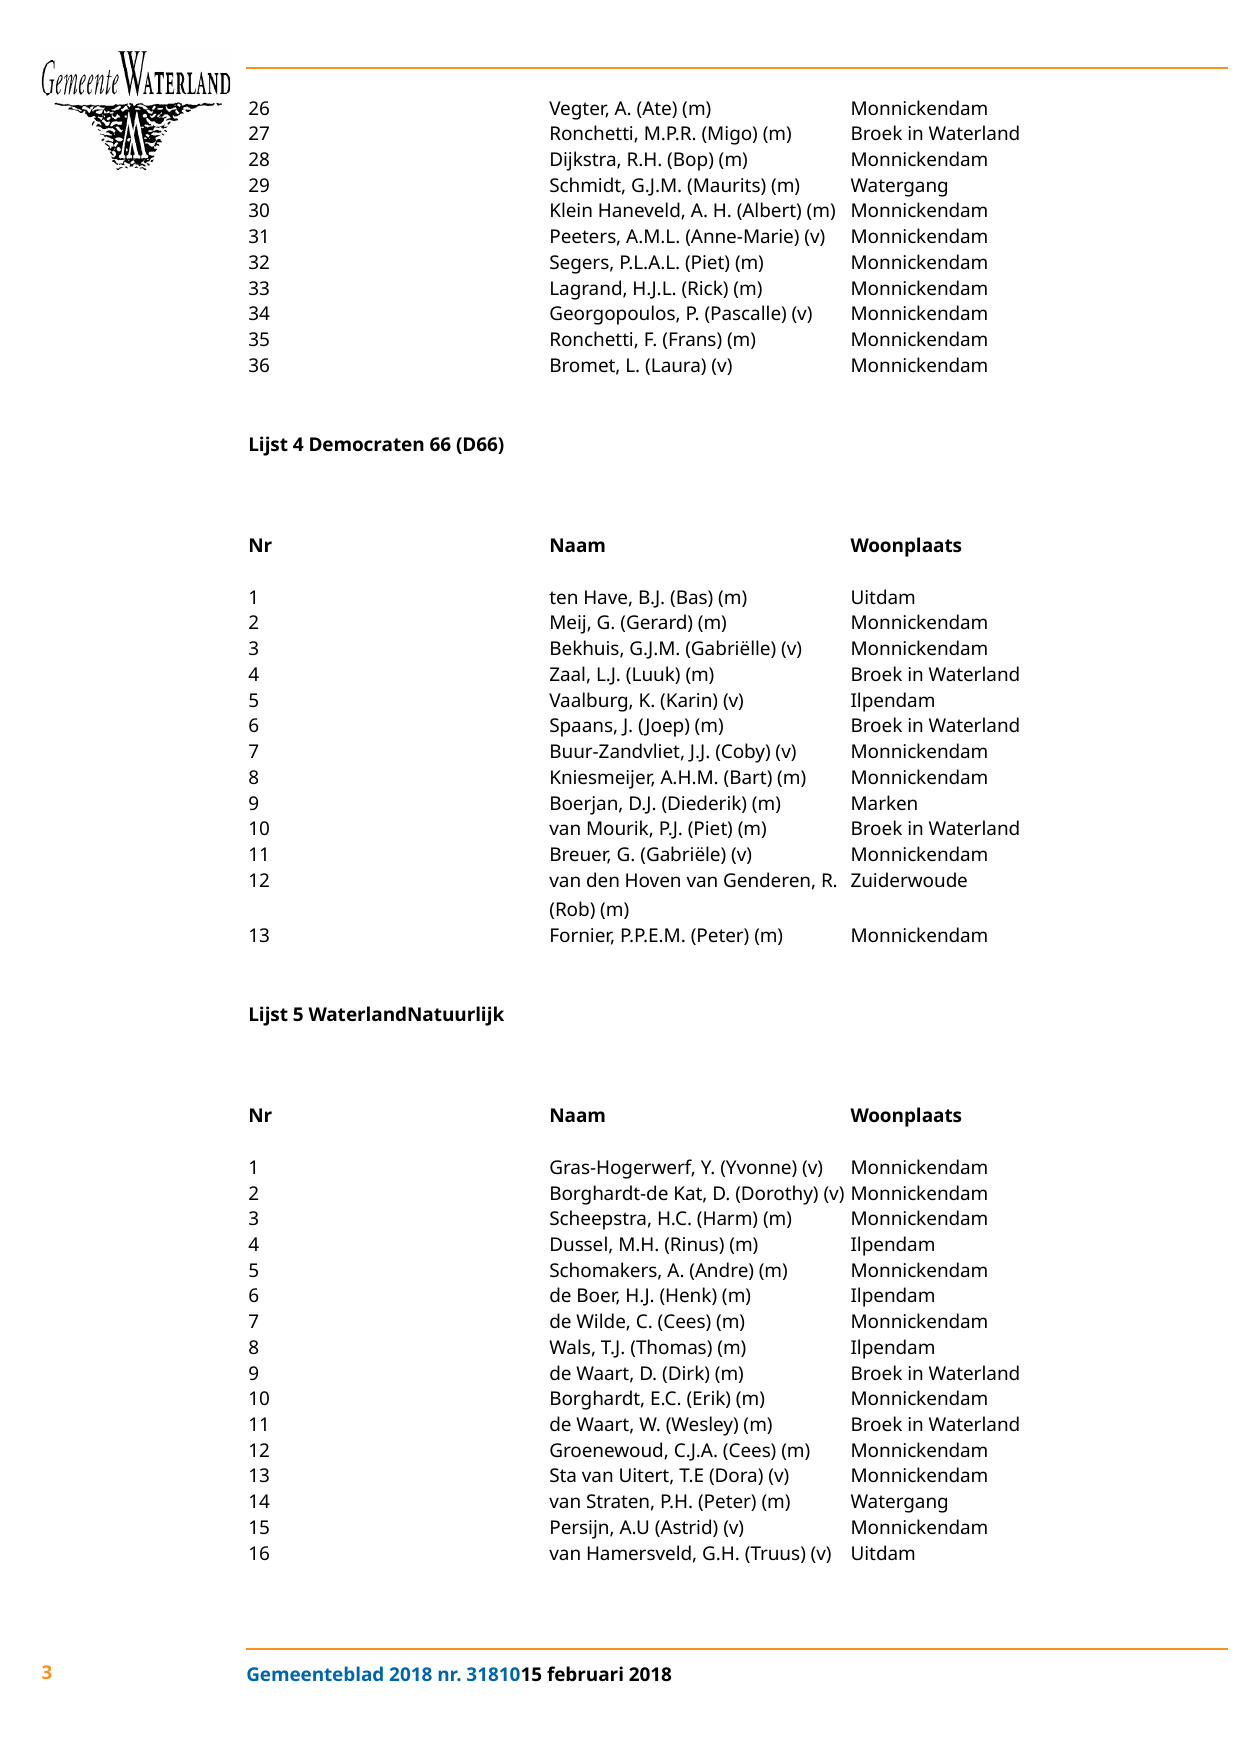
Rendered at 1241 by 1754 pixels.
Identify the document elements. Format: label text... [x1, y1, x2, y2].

table_cell Zaal, L.J. (Luuk) (m) [549, 661, 850, 687]
table_cell Zuiderwoude [850, 867, 1152, 922]
table_cell Persijn, A.U (Astrid) (v) [549, 1514, 850, 1540]
text Lijst 5 WaterlandNatuurlijk [248, 1002, 1152, 1027]
table_cell Monnickendam [850, 249, 1152, 275]
table_cell 7 [248, 1308, 549, 1334]
table_header Gras-Hogerwerf, Y. (Yvonne) (v) [549, 1154, 850, 1180]
table_cell 6 [248, 1283, 549, 1308]
picture [41, 47, 231, 172]
table_cell Sta van Uitert, T.E (Dora) (v) [549, 1463, 850, 1488]
table_cell 4 [248, 1231, 549, 1257]
table_cell Monnickendam [850, 1386, 1152, 1411]
table_cell 3 [248, 1205, 549, 1231]
table_cell Monnickendam [850, 1514, 1152, 1540]
table_cell 33 [248, 275, 549, 301]
table_cell 5 [248, 1257, 549, 1283]
table_cell 29 [248, 172, 549, 198]
table_cell Borghardt, E.C. (Erik) (m) [549, 1386, 850, 1411]
table_cell Uitdam [850, 1540, 1152, 1566]
table_cell 10 [248, 1386, 549, 1411]
table_cell Monnickendam [850, 146, 1152, 172]
table_cell 8 [248, 764, 549, 790]
table_cell de Boer, H.J. (Henk) (m) [549, 1283, 850, 1308]
table_cell Groenewoud, C.J.A. (Cees) (m) [549, 1437, 850, 1463]
table_header Uitdam [850, 584, 1152, 609]
table_cell Marken [850, 790, 1152, 815]
table_cell 35 [248, 326, 549, 352]
table_cell Broek in Waterland [850, 713, 1152, 738]
table_cell 9 [248, 1360, 549, 1386]
table_cell Boerjan, D.J. (Diederik) (m) [549, 790, 850, 815]
table_cell Klein Haneveld, A. H. (Albert) (m) [549, 198, 850, 223]
table_cell Monnickendam [850, 738, 1152, 764]
table_cell Schomakers, A. (Andre) (m) [549, 1257, 850, 1283]
table_cell Vaalburg, K. (Karin) (v) [549, 687, 850, 712]
table_header Woonplaats [850, 533, 1152, 558]
table_cell 4 [248, 661, 549, 687]
table_cell 12 [248, 1437, 549, 1463]
table_cell Ronchetti, M.P.R. (Migo) (m) [549, 121, 850, 146]
table_cell Monnickendam [850, 1180, 1152, 1205]
table_cell de Waart, D. (Dirk) (m) [549, 1360, 850, 1386]
table_cell Dussel, M.H. (Rinus) (m) [549, 1231, 850, 1257]
table_cell Georgopoulos, P. (Pascalle) (v) [549, 301, 850, 326]
table_cell 11 [248, 841, 549, 867]
table_cell 30 [248, 198, 549, 223]
table_header ten Have, B.J. (Bas) (m) [549, 584, 850, 609]
table_header Woonplaats [850, 1103, 1152, 1128]
table_cell Peeters, A.M.L. (Anne-Marie) (v) [549, 224, 850, 249]
table_cell Breuer, G. (Gabriële) (v) [549, 841, 850, 867]
table_cell Monnickendam [850, 764, 1152, 790]
table_cell Ilpendam [850, 687, 1152, 712]
table_cell Monnickendam [850, 301, 1152, 326]
table_header Naam [549, 1103, 850, 1128]
table_cell Monnickendam [850, 1205, 1152, 1231]
table_cell Wals, T.J. (Thomas) (m) [549, 1334, 850, 1360]
table_cell 13 [248, 1463, 549, 1488]
table_cell Kniesmeijer, A.H.M. (Bart) (m) [549, 764, 850, 790]
table_cell 3 [248, 635, 549, 661]
table_cell Monnickendam [850, 224, 1152, 249]
table_cell 9 [248, 790, 549, 815]
table_header Nr [248, 1103, 549, 1128]
table_cell Broek in Waterland [850, 1411, 1152, 1437]
table_cell 27 [248, 121, 549, 146]
table_cell van Straten, P.H. (Peter) (m) [549, 1489, 850, 1514]
table_header 1 [248, 1154, 549, 1180]
table_cell [248, 558, 549, 584]
table_cell 6 [248, 713, 549, 738]
table_cell Ronchetti, F. (Frans) (m) [549, 326, 850, 352]
text Lijst 4 Democraten 66 (D66) [248, 431, 1152, 457]
table_cell 10 [248, 815, 549, 841]
table_cell Segers, P.L.A.L. (Piet) (m) [549, 249, 850, 275]
table_cell 2 [248, 1180, 549, 1205]
table_cell Monnickendam [850, 275, 1152, 301]
table_cell 5 [248, 687, 549, 712]
table_cell 26 [248, 95, 549, 121]
table_cell 14 [248, 1489, 549, 1514]
table_cell Monnickendam [850, 352, 1152, 378]
table_cell Monnickendam [850, 922, 1152, 948]
table_cell van Hamersveld, G.H. (Truus) (v) [549, 1540, 850, 1566]
table_cell de Waart, W. (Wesley) (m) [549, 1411, 850, 1437]
table_cell 32 [248, 249, 549, 275]
table_cell 2 [248, 610, 549, 635]
table_cell Scheepstra, H.C. (Harm) (m) [549, 1205, 850, 1231]
table_cell Lagrand, H.J.L. (Rick) (m) [549, 275, 850, 301]
table_cell Monnickendam [850, 635, 1152, 661]
table_cell Ilpendam [850, 1283, 1152, 1308]
table_cell Broek in Waterland [850, 815, 1152, 841]
table_cell Borghardt-de Kat, D. (Dorothy) (v) [549, 1180, 850, 1205]
table_cell Watergang [850, 172, 1152, 198]
table_cell de Wilde, C. (Cees) (m) [549, 1308, 850, 1334]
table_cell Broek in Waterland [850, 661, 1152, 687]
table_cell 31 [248, 224, 549, 249]
table_cell van den Hoven van Genderen, R. (Rob) (m) [549, 867, 850, 922]
table_cell Monnickendam [850, 1308, 1152, 1334]
table_cell 36 [248, 352, 549, 378]
table_cell Monnickendam [850, 610, 1152, 635]
table_cell 11 [248, 1411, 549, 1437]
table_cell Ilpendam [850, 1231, 1152, 1257]
table_cell 15 [248, 1514, 549, 1540]
table_cell 13 [248, 922, 549, 948]
table_cell 28 [248, 146, 549, 172]
table_cell Spaans, J. (Joep) (m) [549, 713, 850, 738]
table_cell 12 [248, 867, 549, 922]
table_cell Broek in Waterland [850, 121, 1152, 146]
table_cell Bekhuis, G.J.M. (Gabriëlle) (v) [549, 635, 850, 661]
table_cell 16 [248, 1540, 549, 1566]
table_header Monnickendam [850, 1154, 1152, 1180]
table_cell [248, 1128, 549, 1154]
table_cell Ilpendam [850, 1334, 1152, 1360]
table_header Naam [549, 533, 850, 558]
table_cell Vegter, A. (Ate) (m) [549, 95, 850, 121]
table_cell van Mourik, P.J. (Piet) (m) [549, 815, 850, 841]
table_cell 34 [248, 301, 549, 326]
table_cell Buur-Zandvliet, J.J. (Coby) (v) [549, 738, 850, 764]
table_cell Fornier, P.P.E.M. (Peter) (m) [549, 922, 850, 948]
table_cell Monnickendam [850, 198, 1152, 223]
table_cell Schmidt, G.J.M. (Maurits) (m) [549, 172, 850, 198]
table_cell Monnickendam [850, 326, 1152, 352]
table_cell Dijkstra, R.H. (Bop) (m) [549, 146, 850, 172]
table_cell Bromet, L. (Laura) (v) [549, 352, 850, 378]
table_cell Monnickendam [850, 1437, 1152, 1463]
table_cell 8 [248, 1334, 549, 1360]
table_cell Monnickendam [850, 95, 1152, 121]
table_cell Meij, G. (Gerard) (m) [549, 610, 850, 635]
table_cell Watergang [850, 1489, 1152, 1514]
table_header Nr [248, 533, 549, 558]
table_cell Monnickendam [850, 841, 1152, 867]
table_header 1 [248, 584, 549, 609]
table_cell Monnickendam [850, 1463, 1152, 1488]
table_cell Broek in Waterland [850, 1360, 1152, 1386]
table_cell Monnickendam [850, 1257, 1152, 1283]
table_cell 7 [248, 738, 549, 764]
